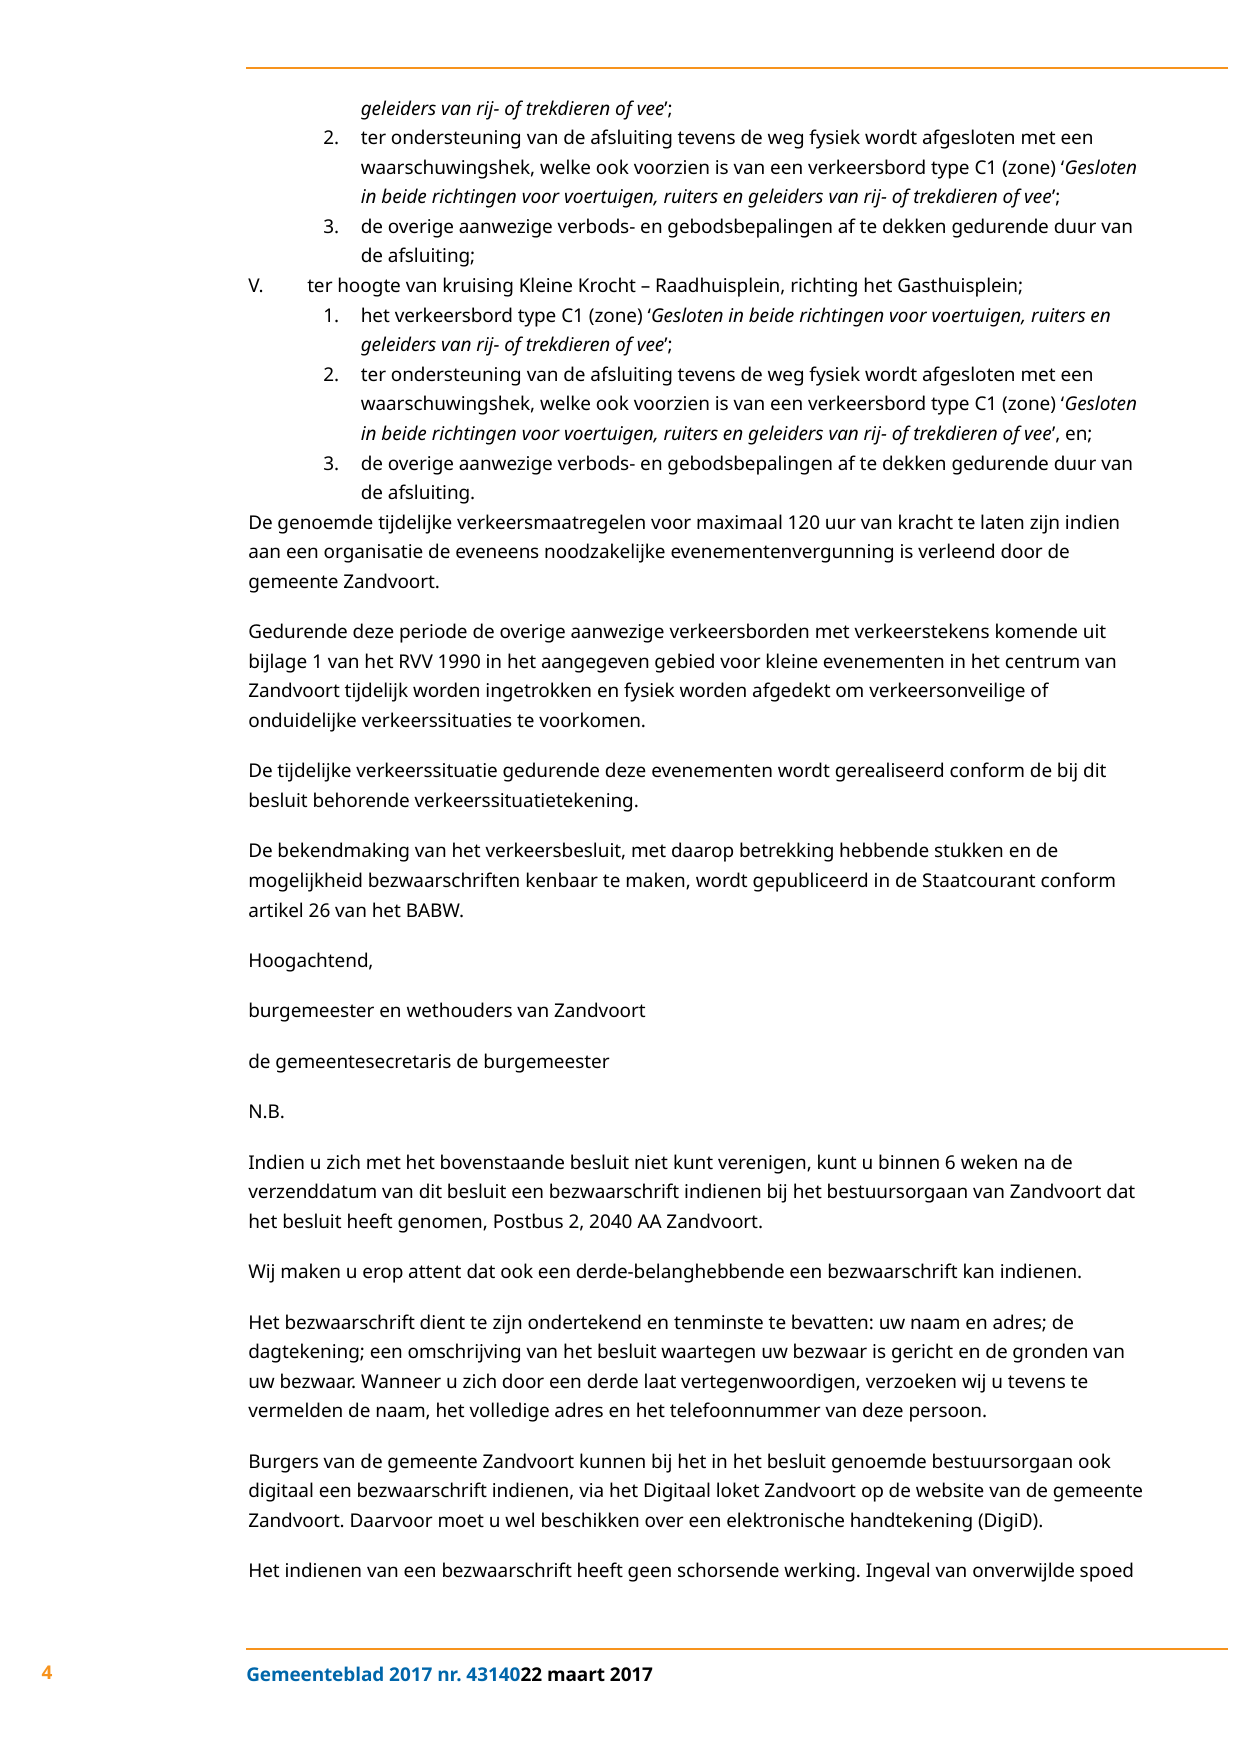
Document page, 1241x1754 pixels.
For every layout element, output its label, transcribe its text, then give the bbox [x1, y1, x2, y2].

text Hoogachtend, [248, 947, 1152, 973]
text de gemeentesecretaris de burgemeester [248, 1048, 1152, 1074]
text De bekendmaking van het verkeersbesluit, met daarop betrekking hebbende stukken en de mogelijkheid bezwaarschriften kenbaar te maken, wordt gepubliceerd in de Staatcourant conform artikel 26 van het BABW. [248, 838, 1152, 923]
list de overige aanwezige verbods- en gebodsbepalingen af te dekken gedurende duur van de afsluiting; [323, 213, 1152, 268]
text Burgers van de gemeente Zandvoort kunnen bij het in het besluit genoemde bestuursorgaan ook digitaal een bezwaarschrift indienen, via het Digitaal loket Zandvoort op de website van de gemeente Zandvoort. Daarvoor moet u wel beschikken over een elektronische handtekening (DigiD). [248, 1448, 1152, 1533]
list ter ondersteuning van de afsluiting tevens de weg fysiek wordt afgesloten met een waarschuwingshek, welke ook voorzien is van een verkeersbord type C1 (zone) ‘Gesloten in beide richtingen voor voertuigen, ruiters en geleiders van rij- of trekdieren of vee’; [323, 124, 1152, 209]
picture [41, 47, 231, 172]
text burgemeester en wethouders van Zandvoort [248, 998, 1152, 1023]
list het verkeersbord type C1 (zone) ‘Gesloten in beide richtingen voor voertuigen, ruiters en geleiders van rij- of trekdieren of vee’; [323, 302, 1152, 357]
list ter ondersteuning van de afsluiting tevens de weg fysiek wordt afgesloten met een waarschuwingshek, welke ook voorzien is van een verkeersbord type C1 (zone) ‘Gesloten in beide richtingen voor voertuigen, ruiters en geleiders van rij- of trekdieren of vee’, en; [323, 361, 1152, 446]
list ter hoogte van kruising Kleine Krocht – Raadhuisplein, richting het Gasthuisplein; [248, 272, 1152, 298]
text N.B. [248, 1098, 1152, 1124]
text Het bezwaarschrift dient te zijn ondertekend en tenminste te bevatten: uw naam en adres; de dagtekening; een omschrijving van het besluit waartegen uw bezwaar is gericht en de gronden van uw bezwaar. Wanneer u zich door een derde laat vertegenwoordigen, verzoeken wij u tevens te vermelden de naam, het volledige adres en het telefoonnummer van deze persoon. [248, 1309, 1152, 1423]
list geleiders van rij- of trekdieren of vee’; [323, 95, 1152, 121]
text Wij maken u erop attent dat ook een derde-belanghebbende een bezwaarschrift kan indienen. [248, 1258, 1152, 1284]
text Indien u zich met het bovenstaande besluit niet kunt verenigen, kunt u binnen 6 weken na de verzenddatum van dit besluit een bezwaarschrift indienen bij het bestuursorgaan van Zandvoort dat het besluit heeft genomen, Postbus 2, 2040 AA Zandvoort. [248, 1149, 1152, 1234]
text Het indienen van een bezwaarschrift heeft geen schorsende werking. Ingeval van onverwijlde spoed [248, 1558, 1152, 1583]
text Gedurende deze periode de overige aanwezige verkeersborden met verkeerstekens komende uit bijlage 1 van het RVV 1990 in het aangegeven gebied voor kleine evenementen in het centrum van Zandvoort tijdelijk worden ingetrokken en fysiek worden afgedekt om verkeersonveilige of onduidelijke verkeerssituaties te voorkomen. [248, 618, 1152, 733]
text De tijdelijke verkeerssituatie gedurende deze evenementen wordt gerealiseerd conform de bij dit besluit behorende verkeerssituatietekening. [248, 758, 1152, 813]
list de overige aanwezige verbods- en gebodsbepalingen af te dekken gedurende duur van de afsluiting. [323, 450, 1152, 505]
text De genoemde tijdelijke verkeersmaatregelen voor maximaal 120 uur van kracht te laten zijn indien aan een organisatie de eveneens noodzakelijke evenementenvergunning is verleend door de gemeente Zandvoort. [248, 509, 1152, 594]
